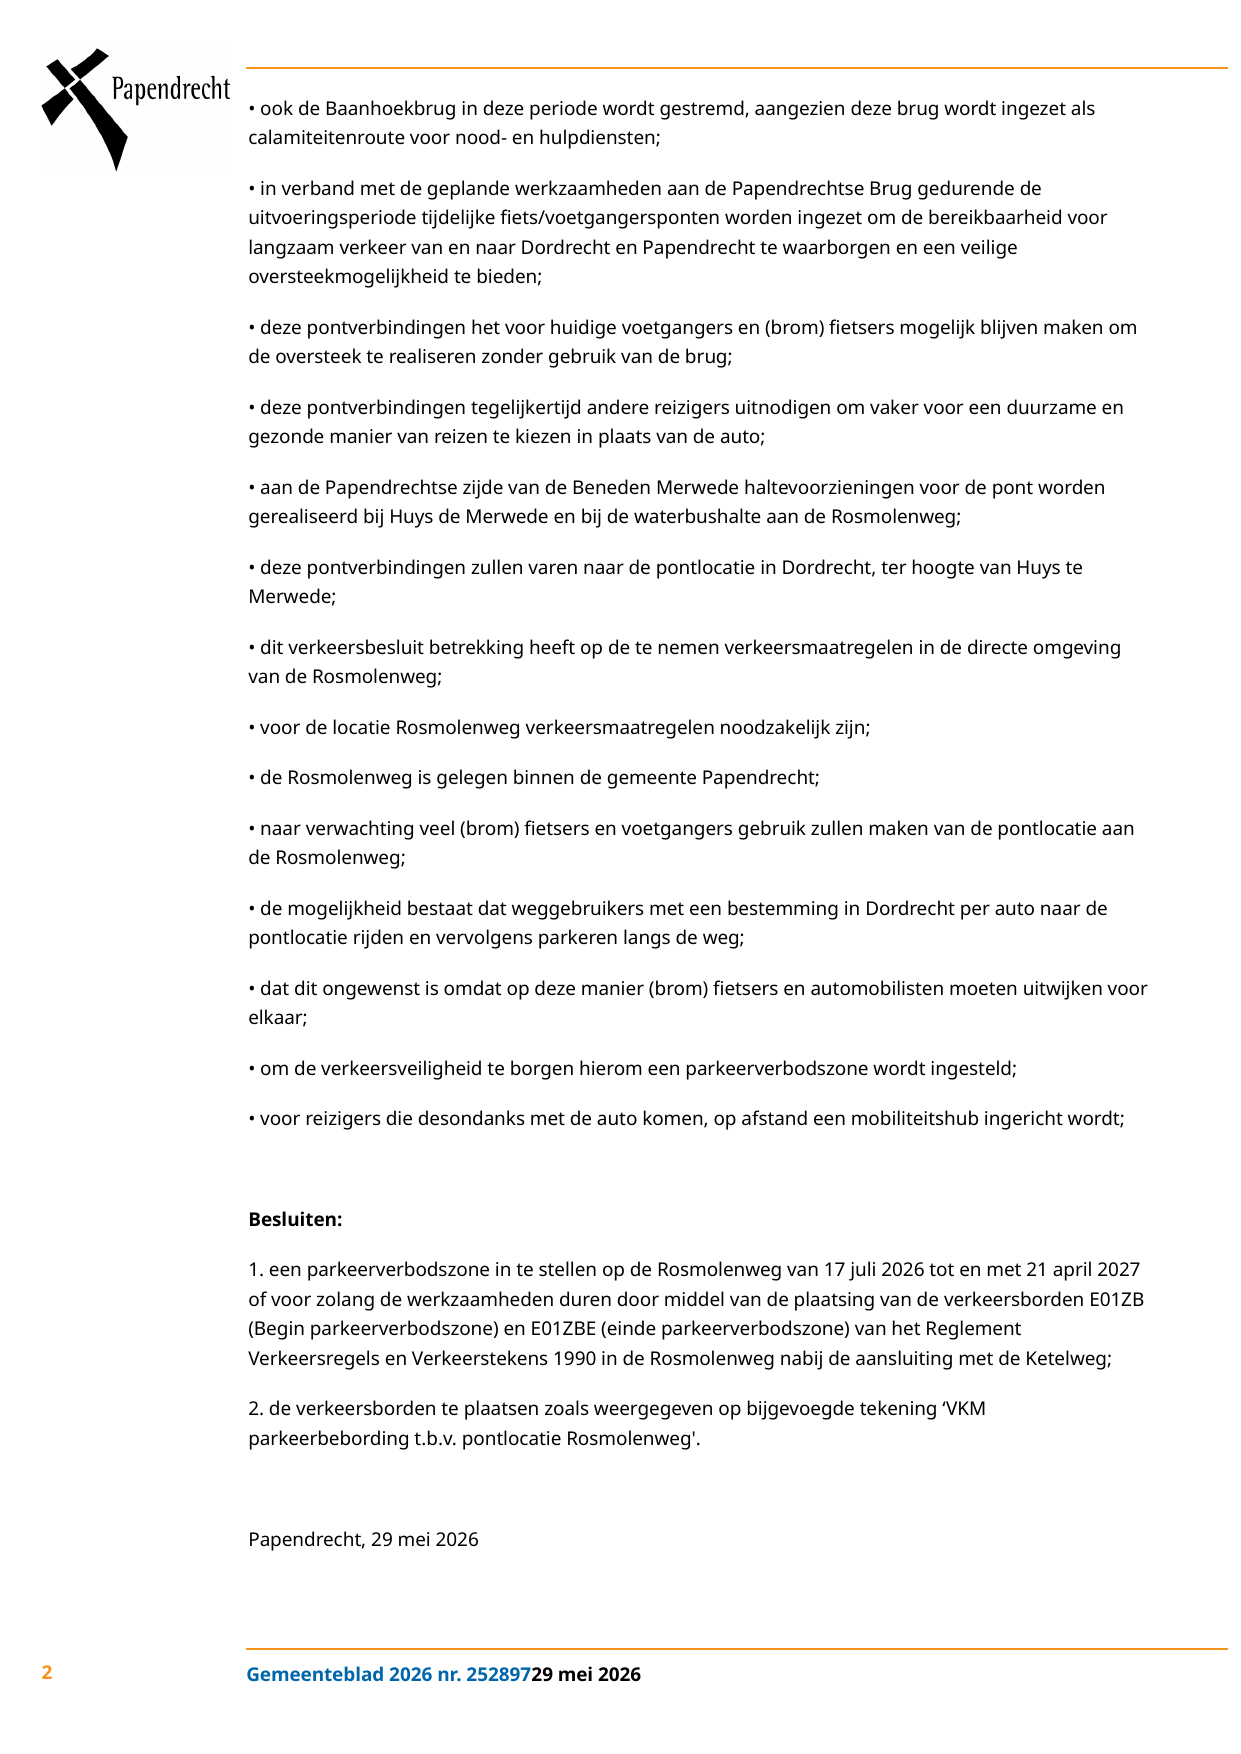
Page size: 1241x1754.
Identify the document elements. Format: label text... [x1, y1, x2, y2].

text • deze pontverbindingen zullen varen naar de pontlocatie in Dordrecht, ter hoogte van Huys te Merwede; [248, 554, 1152, 609]
text • dit verkeersbesluit betrekking heeft op de te nemen verkeersmaatregelen in de directe omgeving van de Rosmolenweg; [248, 634, 1152, 689]
text • aan de Papendrechtse zijde van de Beneden Merwede haltevoorzieningen voor de pont worden gerealiseerd bij Huys de Merwede en bij de waterbushalte aan de Rosmolenweg; [248, 474, 1152, 529]
picture [41, 47, 231, 172]
text • voor reizigers die desondanks met de auto komen, op afstand een mobiliteitshub ingericht wordt; [248, 1105, 1152, 1131]
text Besluiten: [248, 1206, 1152, 1232]
text • dat dit ongewenst is omdat op deze manier (brom) fietsers en automobilisten moeten uitwijken voor elkaar; [248, 975, 1152, 1030]
text • de Rosmolenweg is gelegen binnen de gemeente Papendrecht; [248, 764, 1152, 790]
text Papendrecht, 29 mei 2026 [248, 1526, 1152, 1552]
text 2. de verkeersborden te plaatsen zoals weergegeven op bijgevoegde tekening ‘VKM parkeerbebording t.b.v. pontlocatie Rosmolenweg'. [248, 1396, 1152, 1451]
text • in verband met de geplande werkzaamheden aan de Papendrechtse Brug gedurende de uitvoeringsperiode tijdelijke fiets/voetgangersponten worden ingezet om de bereikbaarheid voor langzaam verkeer van en naar Dordrecht en Papendrecht te waarborgen en een veilige oversteekmogelijkheid te bieden; [248, 175, 1152, 289]
text • voor de locatie Rosmolenweg verkeersmaatregelen noodzakelijk zijn; [248, 714, 1152, 740]
text • deze pontverbindingen tegelijkertijd andere reizigers uitnodigen om vaker voor een duurzame en gezonde manier van reizen te kiezen in plaats van de auto; [248, 394, 1152, 449]
text • de mogelijkheid bestaat dat weggebruikers met een bestemming in Dordrecht per auto naar de pontlocatie rijden en vervolgens parkeren langs de weg; [248, 895, 1152, 950]
text • naar verwachting veel (brom) fietsers en voetgangers gebruik zullen maken van de pontlocatie aan de Rosmolenweg; [248, 815, 1152, 870]
text • ook de Baanhoekbrug in deze periode wordt gestremd, aangezien deze brug wordt ingezet als calamiteitenroute voor nood- en hulpdiensten; [248, 95, 1152, 150]
text 1. een parkeerverbodszone in te stellen op de Rosmolenweg van 17 juli 2026 tot en met 21 april 2027 of voor zolang de werkzaamheden duren door middel van de plaatsing van de verkeersborden E01ZB (Begin parkeerverbodszone) en E01ZBE (einde parkeerverbodszone) van het Reglement Verkeersregels en Verkeerstekens 1990 in de Rosmolenweg nabij de aansluiting met de Ketelweg; [248, 1256, 1152, 1371]
text • deze pontverbindingen het voor huidige voetgangers en (brom) fietsers mogelijk blijven maken om de oversteek te realiseren zonder gebruik van de brug; [248, 314, 1152, 369]
text • om de verkeersveiligheid te borgen hierom een parkeerverbodszone wordt ingesteld; [248, 1055, 1152, 1081]
